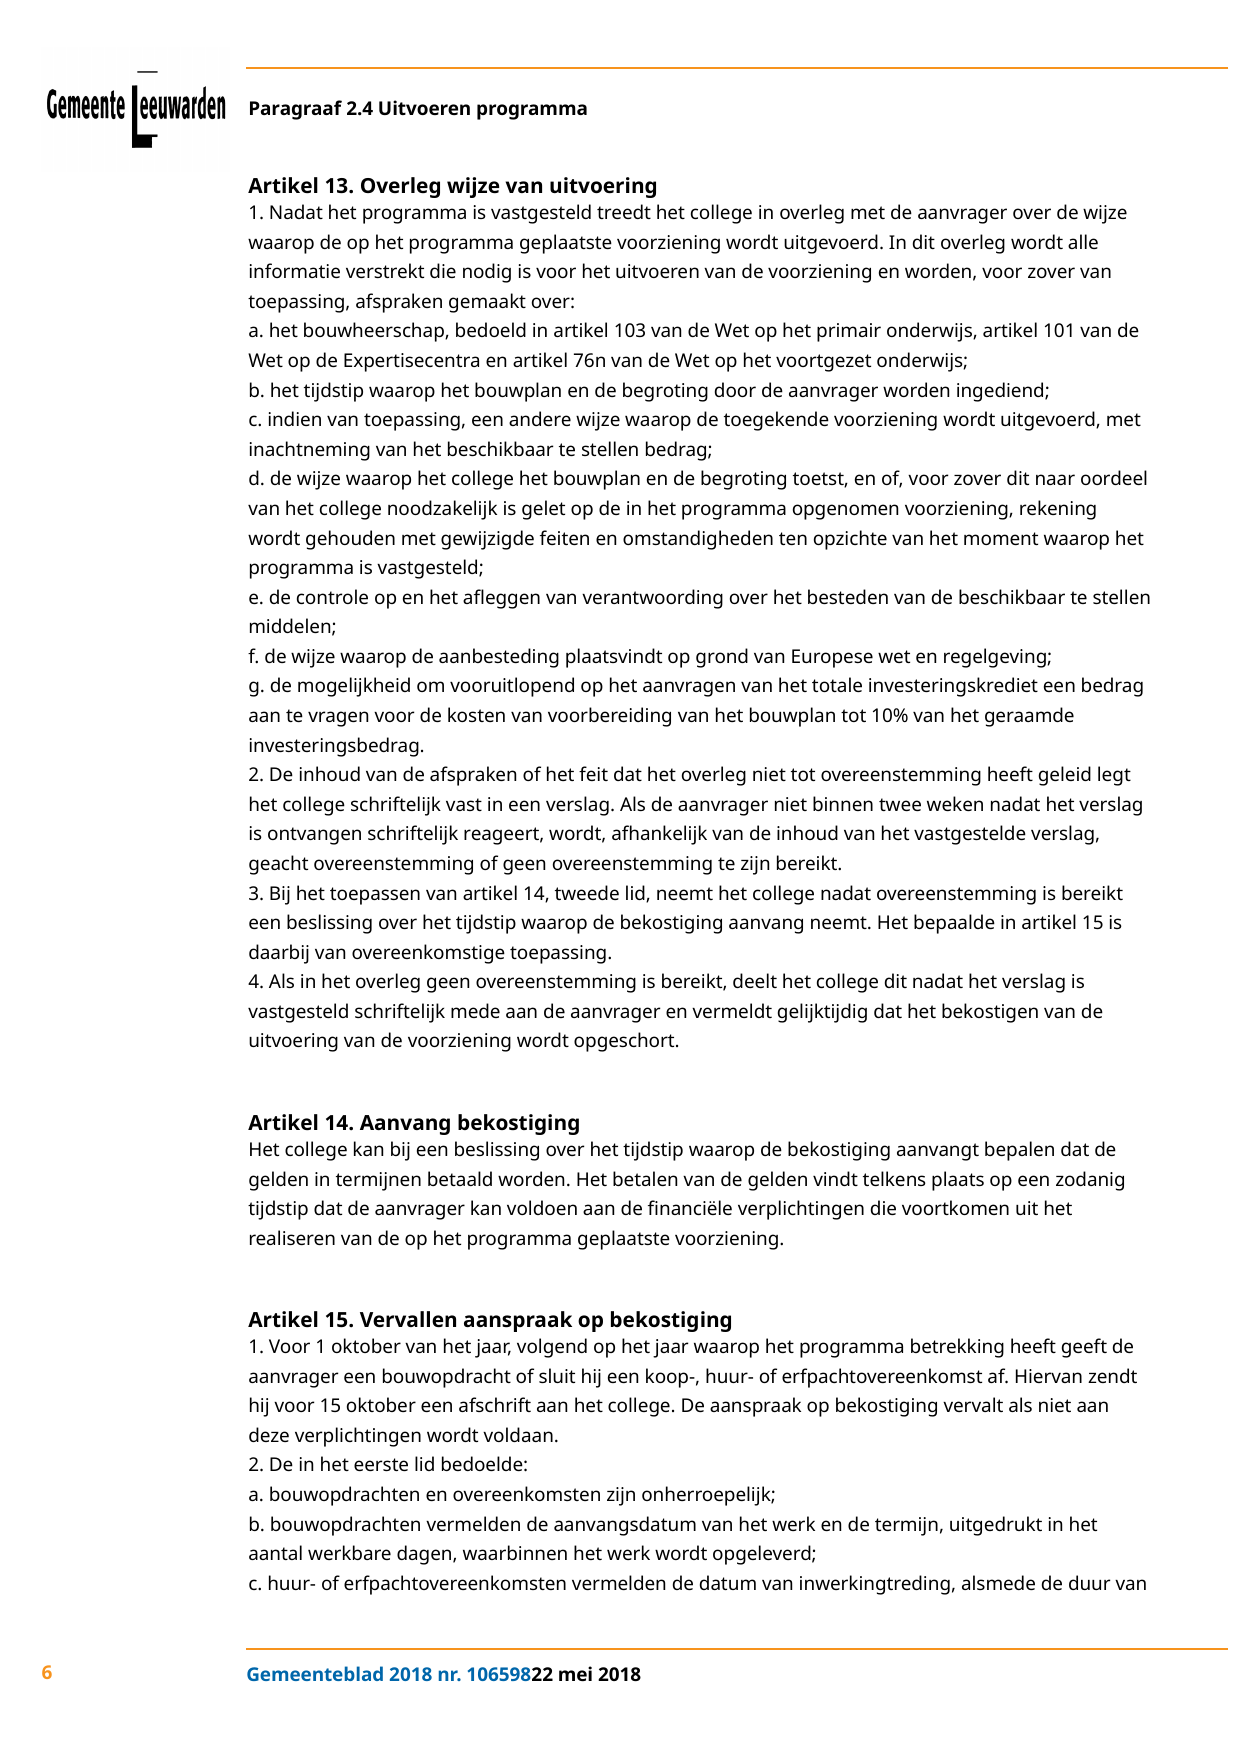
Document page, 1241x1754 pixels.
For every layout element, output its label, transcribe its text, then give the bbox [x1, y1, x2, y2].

text a. bouwopdrachten en overeenkomsten zijn onherroepelijk; [248, 1481, 1152, 1507]
text c. indien van toepassing, een andere wijze waarop de toegekende voorziening wordt uitgevoerd, met inachtneming van het beschikbaar te stellen bedrag; [248, 406, 1152, 462]
text 1. Voor 1 oktober van het jaar, volgend op het jaar waarop het programma betrekking heeft geeft de aanvrager een bouwopdracht of sluit hij een koop-, huur- of erfpachtovereenkomst af. Hiervan zendt hij voor 15 oktober een afschrift aan het college. De aanspraak op bekostiging vervalt als niet aan deze verplichtingen wordt voldaan. [248, 1333, 1152, 1448]
text 4. Als in het overleg geen overeenstemming is bereikt, deelt het college dit nadat het verslag is vastgesteld schriftelijk mede aan de aanvrager en vermeldt gelijktijdig dat het bekostigen van de uitvoering van de voorziening wordt opgeschort. [248, 968, 1152, 1053]
picture [41, 47, 231, 172]
text f. de wijze waarop de aanbesteding plaatsvindt op grond van Europese wet en regelgeving; [248, 643, 1152, 669]
text c. huur- of erfpachtovereenkomsten vermelden de datum van inwerkingtreding, alsmede de duur van [248, 1570, 1152, 1596]
text 1. Nadat het programma is vastgesteld treedt het college in overleg met de aanvrager over de wijze waarop de op het programma geplaatste voorziening wordt uitgevoerd. In dit overleg wordt alle informatie verstrekt die nodig is voor het uitvoeren van de voorziening en worden, voor zover van toepassing, afspraken gemaakt over: [248, 199, 1152, 314]
text 3. Bij het toepassen van artikel 14, tweede lid, neemt het college nadat overeenstemming is bereikt een beslissing over het tijdstip waarop de bekostiging aanvang neemt. Het bepaalde in artikel 15 is daarbij van overeenkomstige toepassing. [248, 880, 1152, 965]
text a. het bouwheerschap, bedoeld in artikel 103 van de Wet op het primair onderwijs, artikel 101 van de Wet op de Expertisecentra en artikel 76n van de Wet op het voortgezet onderwijs; [248, 318, 1152, 373]
text Artikel 14. Aanvang bekostiging [248, 1108, 1152, 1136]
text d. de wijze waarop het college het bouwplan en de begroting toetst, en of, voor zover dit naar oordeel van het college noodzakelijk is gelet op de in het programma opgenomen voorziening, rekening wordt gehouden met gewijzigde feiten en omstandigheden ten opzichte van het moment waarop het programma is vastgesteld; [248, 466, 1152, 580]
text g. de mogelijkheid om vooruitlopend op het aanvragen van het totale investeringskrediet een bedrag aan te vragen voor de kosten van voorbereiding van het bouwplan tot 10% van het geraamde investeringsbedrag. [248, 673, 1152, 758]
text Paragraaf 2.4 Uitvoeren programma [248, 95, 1152, 121]
text Artikel 15. Vervallen aanspraak op bekostiging [248, 1305, 1152, 1333]
text b. bouwopdrachten vermelden de aanvangsdatum van het werk en de termijn, uitgedrukt in het aantal werkbare dagen, waarbinnen het werk wordt opgeleverd; [248, 1511, 1152, 1566]
text e. de controle op en het afleggen van verantwoording over het besteden van de beschikbaar te stellen middelen; [248, 584, 1152, 639]
text Het college kan bij een beslissing over het tijdstip waarop de bekostiging aanvangt bepalen dat de gelden in termijnen betaald worden. Het betalen van de gelden vindt telkens plaats op een zodanig tijdstip dat de aanvrager kan voldoen aan de financiële verplichtingen die voortkomen uit het realiseren van de op het programma geplaatste voorziening. [248, 1136, 1152, 1251]
text b. het tijdstip waarop het bouwplan en de begroting door de aanvrager worden ingediend; [248, 377, 1152, 403]
text 2. De in het eerste lid bedoelde: [248, 1452, 1152, 1477]
text 2. De inhoud van de afspraken of het feit dat het overleg niet tot overeenstemming heeft geleid legt het college schriftelijk vast in een verslag. Als de aanvrager niet binnen twee weken nadat het verslag is ontvangen schriftelijk reageert, wordt, afhankelijk van de inhoud van het vastgestelde verslag, geacht overeenstemming of geen overeenstemming te zijn bereikt. [248, 761, 1152, 876]
text Artikel 13. Overleg wijze van uitvoering [248, 171, 1152, 199]
